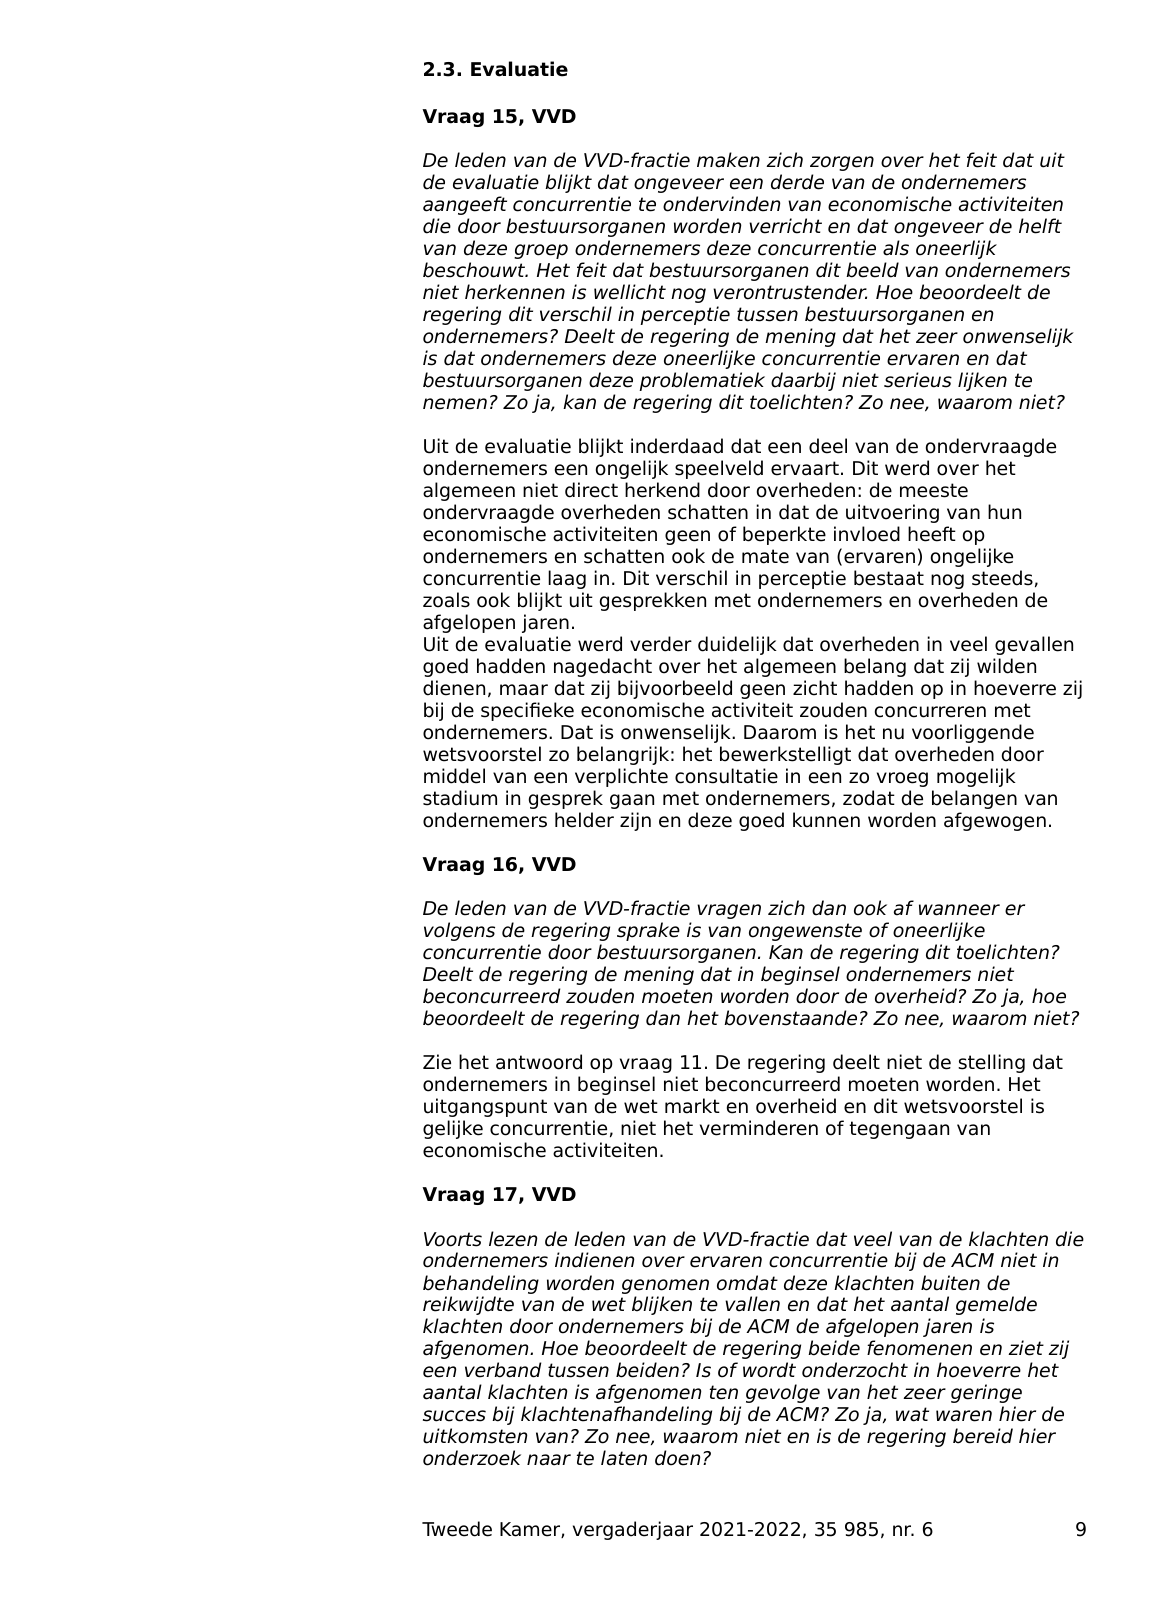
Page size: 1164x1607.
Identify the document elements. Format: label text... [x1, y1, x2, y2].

text Zie het antwoord op vraag 11. De regering deelt niet de stelling dat ondernemers in beginsel niet beconcurreerd moeten worden. Het uitgangspunt van de wet markt en overheid en dit wetsvoorstel is gelijke concurrentie, niet het verminderen of tegengaan van economische activiteiten. [422, 1052, 1087, 1162]
subtitle Vraag 16, VVD [422, 854, 1087, 876]
subtitle Vraag 17, VVD [422, 1184, 1087, 1206]
text De leden van de VVD-fractie maken zich zorgen over het feit dat uit de evaluatie blijkt dat ongeveer een derde van de ondernemers aangeeft concurrentie te ondervinden van economische activiteiten die door bestuursorganen worden verricht en dat ongeveer de helft van deze groep ondernemers deze concurrentie als oneerlijk beschouwt. Het feit dat bestuursorganen dit beeld van ondernemers niet herkennen is wellicht nog verontrustender. Hoe beoordeelt de regering dit verschil in perceptie tussen bestuursorganen en ondernemers? Deelt de regering de mening dat het zeer onwenselijk is dat ondernemers deze oneerlijke concurrentie ervaren en dat bestuursorganen deze problematiek daarbij niet serieus lijken te nemen? Zo ja, kan de regering dit toelichten? Zo nee, waarom niet? [422, 150, 1087, 414]
text Voorts lezen de leden van de VVD-fractie dat veel van de klachten die ondernemers indienen over ervaren concurrentie bij de ACM niet in behandeling worden genomen omdat deze klachten buiten de reikwijdte van de wet blijken te vallen en dat het aantal gemelde klachten door ondernemers bij de ACM de afgelopen jaren is afgenomen. Hoe beoordeelt de regering beide fenomenen en ziet zij een verband tussen beiden? Is of wordt onderzocht in hoeverre het aantal klachten is afgenomen ten gevolge van het zeer geringe succes bij klachtenafhandeling bij de ACM? Zo ja, wat waren hier de uitkomsten van? Zo nee, waarom niet en is de regering bereid hier onderzoek naar te laten doen? [422, 1228, 1087, 1470]
text Uit de evaluatie werd verder duidelijk dat overheden in veel gevallen goed hadden nagedacht over het algemeen belang dat zij wilden dienen, maar dat zij bijvoorbeeld geen zicht hadden op in hoeverre zij bij de specifieke economische activiteit zouden concurreren met ondernemers. Dat is onwenselijk. Daarom is het nu voorliggende wetsvoorstel zo belangrijk: het bewerkstelligt dat overheden door middel van een verplichte consultatie in een zo vroeg mogelijk stadium in gesprek gaan met ondernemers, zodat de belangen van ondernemers helder zijn en deze goed kunnen worden afgewogen. [422, 634, 1087, 832]
text Uit de evaluatie blijkt inderdaad dat een deel van de ondervraagde ondernemers een ongelijk speelveld ervaart. Dit werd over het algemeen niet direct herkend door overheden: de meeste ondervraagde overheden schatten in dat de uitvoering van hun economische activiteiten geen of beperkte invloed heeft op ondernemers en schatten ook de mate van (ervaren) ongelijke concurrentie laag in. Dit verschil in perceptie bestaat nog steeds, zoals ook blijkt uit gesprekken met ondernemers en overheden de afgelopen jaren. [422, 436, 1087, 634]
subtitle 2.3. Evaluatie [422, 59, 1087, 81]
text De leden van de VVD-fractie vragen zich dan ook af wanneer er volgens de regering sprake is van ongewenste of oneerlijke concurrentie door bestuursorganen. Kan de regering dit toelichten? Deelt de regering de mening dat in beginsel ondernemers niet beconcurreerd zouden moeten worden door de overheid? Zo ja, hoe beoordeelt de regering dan het bovenstaande? Zo nee, waarom niet? [422, 898, 1087, 1030]
subtitle Vraag 15, VVD [422, 106, 1087, 128]
